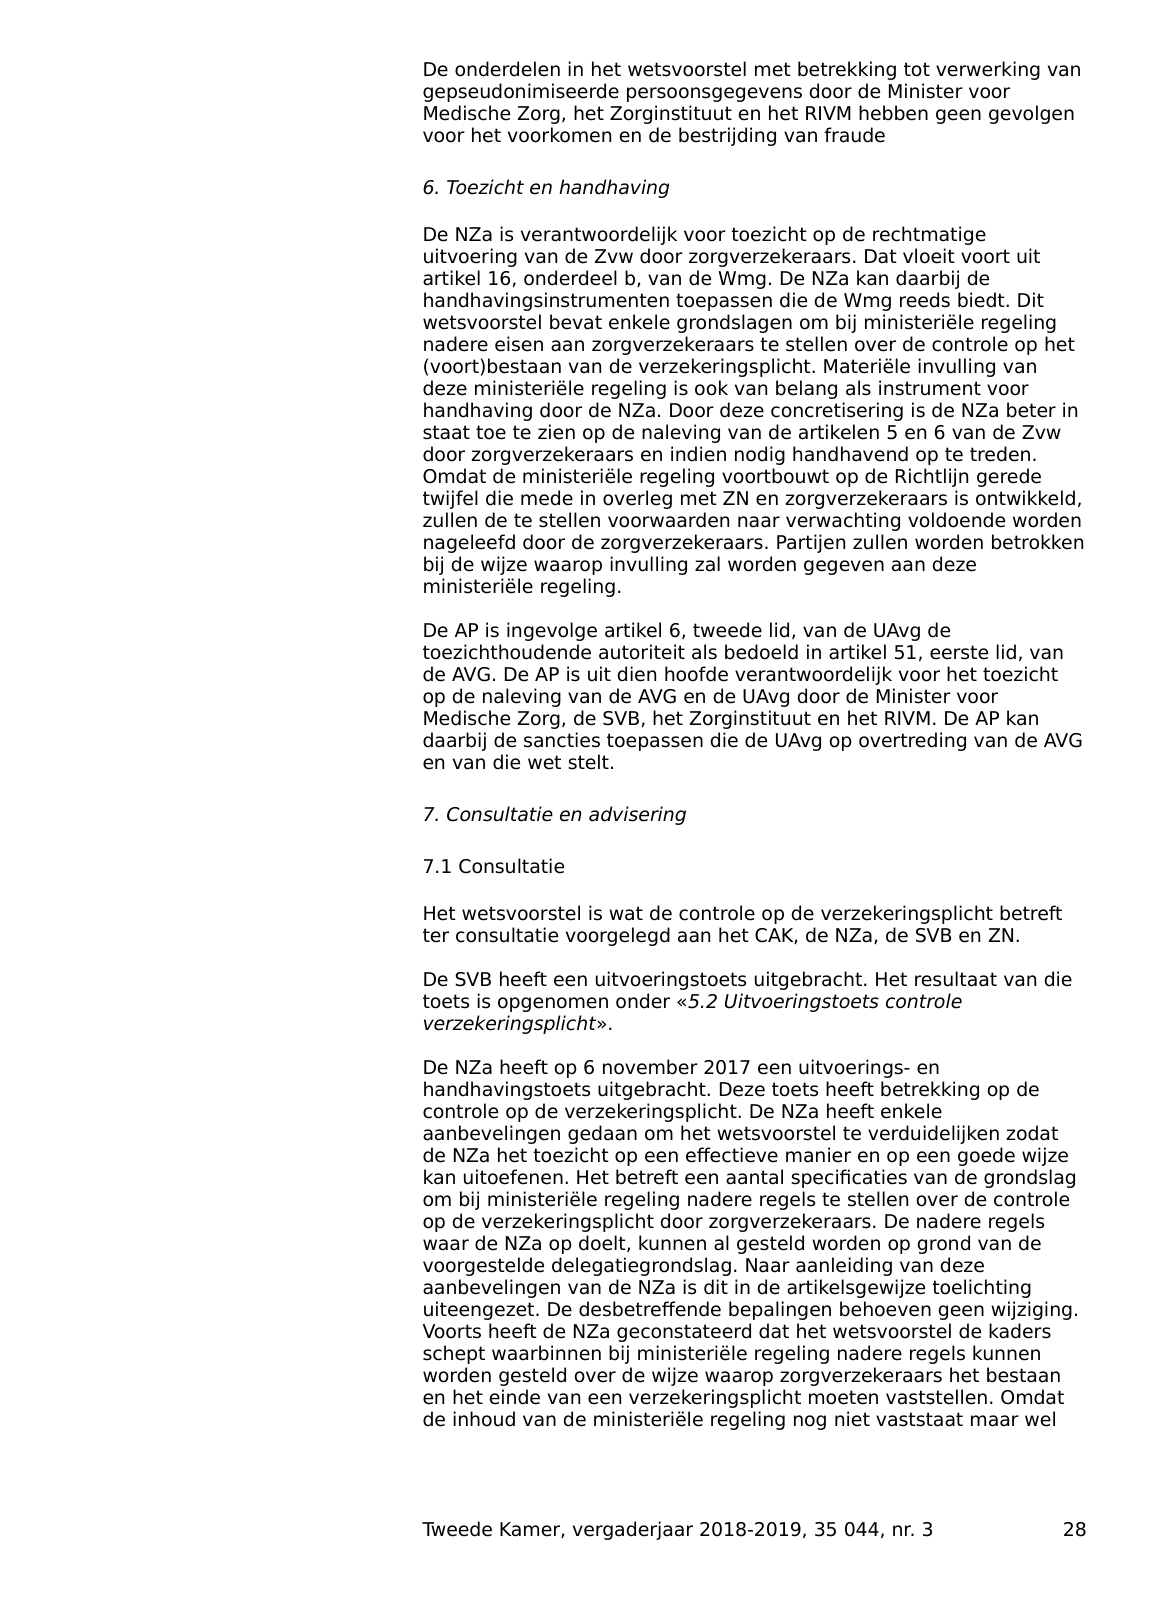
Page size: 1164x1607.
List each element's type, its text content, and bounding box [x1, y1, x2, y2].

text De onderdelen in het wetsvoorstel met betrekking tot verwerking van gepseudonimiseerde persoonsgegevens door de Minister voor Medische Zorg, het Zorginstituut en het RIVM hebben geen gevolgen voor het voorkomen en de bestrijding van fraude [422, 59, 1087, 147]
text De NZa is verantwoordelijk voor toezicht op de rechtmatige uitvoering van de Zvw door zorgverzekeraars. Dat vloeit voort uit artikel 16, onderdeel b, van de Wmg. De NZa kan daarbij de handhavingsinstrumenten toepassen die de Wmg reeds biedt. Dit wetsvoorstel bevat enkele grondslagen om bij ministeriële regeling nadere eisen aan zorgverzekeraars te stellen over de controle op het (voort)bestaan van de verzekeringsplicht. Materiële invulling van deze ministeriële regeling is ook van belang als instrument voor handhaving door de NZa. Door deze concretisering is de NZa beter in staat toe te zien op de naleving van de artikelen 5 en 6 van de Zvw door zorgverzekeraars en indien nodig handhavend op te treden. Omdat de ministeriële regeling voortbouwt op de Richtlijn gerede twijfel die mede in overleg met ZN en zorgverzekeraars is ontwikkeld, zullen de te stellen voorwaarden naar verwachting voldoende worden nageleefd door de zorgverzekeraars. Partijen zullen worden betrokken bij de wijze waarop invulling zal worden gegeven aan deze ministeriële regeling. [422, 224, 1087, 598]
subtitle 6. Toezicht en handhaving [422, 177, 1087, 199]
text De AP is ingevolge artikel 6, tweede lid, van de UAvg de toezichthoudende autoriteit als bedoeld in artikel 51, eerste lid, van de AVG. De AP is uit dien hoofde verantwoordelijk voor het toezicht op de naleving van de AVG en de UAvg door de Minister voor Medische Zorg, de SVB, het Zorginstituut en het RIVM. De AP kan daarbij de sancties toepassen die de UAvg op overtreding van de AVG en van die wet stelt. [422, 620, 1087, 774]
text Voorts heeft de NZa geconstateerd dat het wetsvoorstel de kaders schept waarbinnen bij ministeriële regeling nadere regels kunnen worden gesteld over de wijze waarop zorgverzekeraars het bestaan en het einde van een verzekeringsplicht moeten vaststellen. Omdat de inhoud van de ministeriële regeling nog niet vaststaat maar wel [422, 1321, 1087, 1431]
text De SVB heeft een uitvoeringstoets uitgebracht. Het resultaat van die toets is opgenomen onder «5.2 Uitvoeringstoets controle verzekeringsplicht». [422, 969, 1087, 1035]
text De NZa heeft op 6 november 2017 een uitvoerings- en handhavingstoets uitgebracht. Deze toets heeft betrekking op de controle op de verzekeringsplicht. De NZa heeft enkele aanbevelingen gedaan om het wetsvoorstel te verduidelijken zodat de NZa het toezicht op een effectieve manier en op een goede wijze kan uitoefenen. Het betreft een aantal specificaties van de grondslag om bij ministeriële regeling nadere regels te stellen over de controle op de verzekeringsplicht door zorgverzekeraars. De nadere regels waar de NZa op doelt, kunnen al gesteld worden op grond van de voorgestelde delegatiegrondslag. Naar aanleiding van deze aanbevelingen van de NZa is dit in de artikelsgewijze toelichting uiteengezet. De desbetreffende bepalingen behoeven geen wijziging. [422, 1057, 1087, 1321]
subtitle 7.1 Consultatie [422, 856, 1087, 878]
subtitle 7. Consultatie en advisering [422, 804, 1087, 826]
text Het wetsvoorstel is wat de controle op de verzekeringsplicht betreft ter consultatie voorgelegd aan het CAK, de NZa, de SVB en ZN. [422, 903, 1087, 947]
